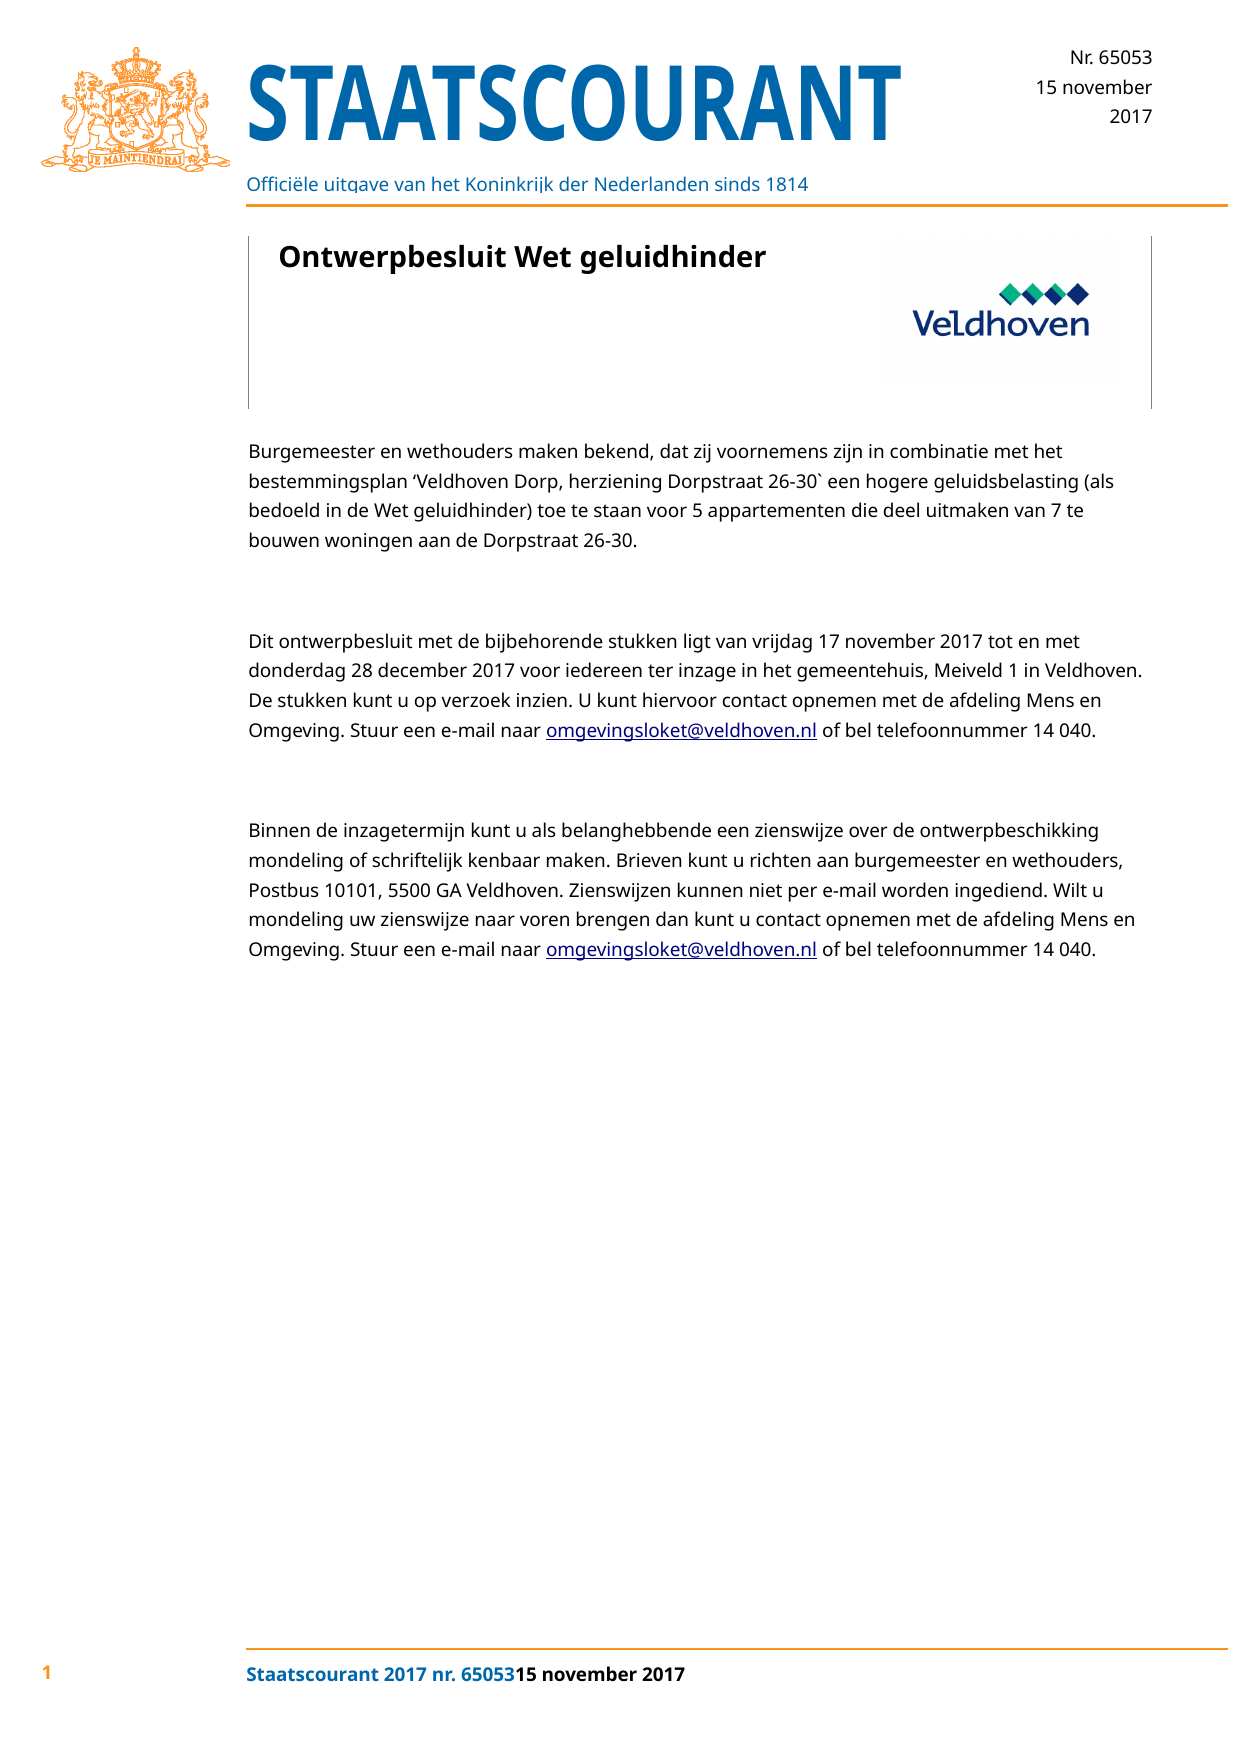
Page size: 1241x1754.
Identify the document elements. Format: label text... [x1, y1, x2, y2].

picture [41, 47, 231, 172]
picture [882, 236, 1119, 384]
table_header Ontwerpbesluit Wet geluidhinder [249, 236, 850, 409]
text Burgemeester en wethouders maken bekend, dat zij voornemens zijn in combinatie met het bestemmingsplan ‘Veldhoven Dorp, herziening Dorpstraat 26-30` een hogere geluidsbelasting (als bedoeld in de Wet geluidhinder) toe te staan voor 5 appartementen die deel uitmaken van 7 te bouwen woningen aan de Dorpstraat 26-30. [248, 438, 1152, 553]
text Binnen de inzagetermijn kunt u als belanghebbende een zienswijze over de ontwerpbeschikking mondeling of schriftelijk kenbaar maken. Brieven kunt u richten aan burgemeester en wethouders, Postbus 10101, 5500 GA Veldhoven. Zienswijzen kunnen niet per e-mail worden ingediend. Wilt u mondeling uw zienswijze naar voren brengen dan kunt u contact opnemen met de afdeling Mens en Omgeving. Stuur een e-mail naar omgevingsloket@veldhoven.nl of bel telefoonnummer 14 040. [248, 818, 1152, 962]
table_header [850, 236, 1151, 409]
text Dit ontwerpbesluit met de bijbehorende stukken ligt van vrijdag 17 november 2017 tot en met donderdag 28 december 2017 voor iedereen ter inzage in het gemeentehuis, Meiveld 1 in Veldhoven. De stukken kunt u op verzoek inzien. U kunt hiervoor contact opnemen met de afdeling Mens en Omgeving. Stuur een e-mail naar omgevingsloket@veldhoven.nl of bel telefoonnummer 14 040. [248, 628, 1152, 743]
